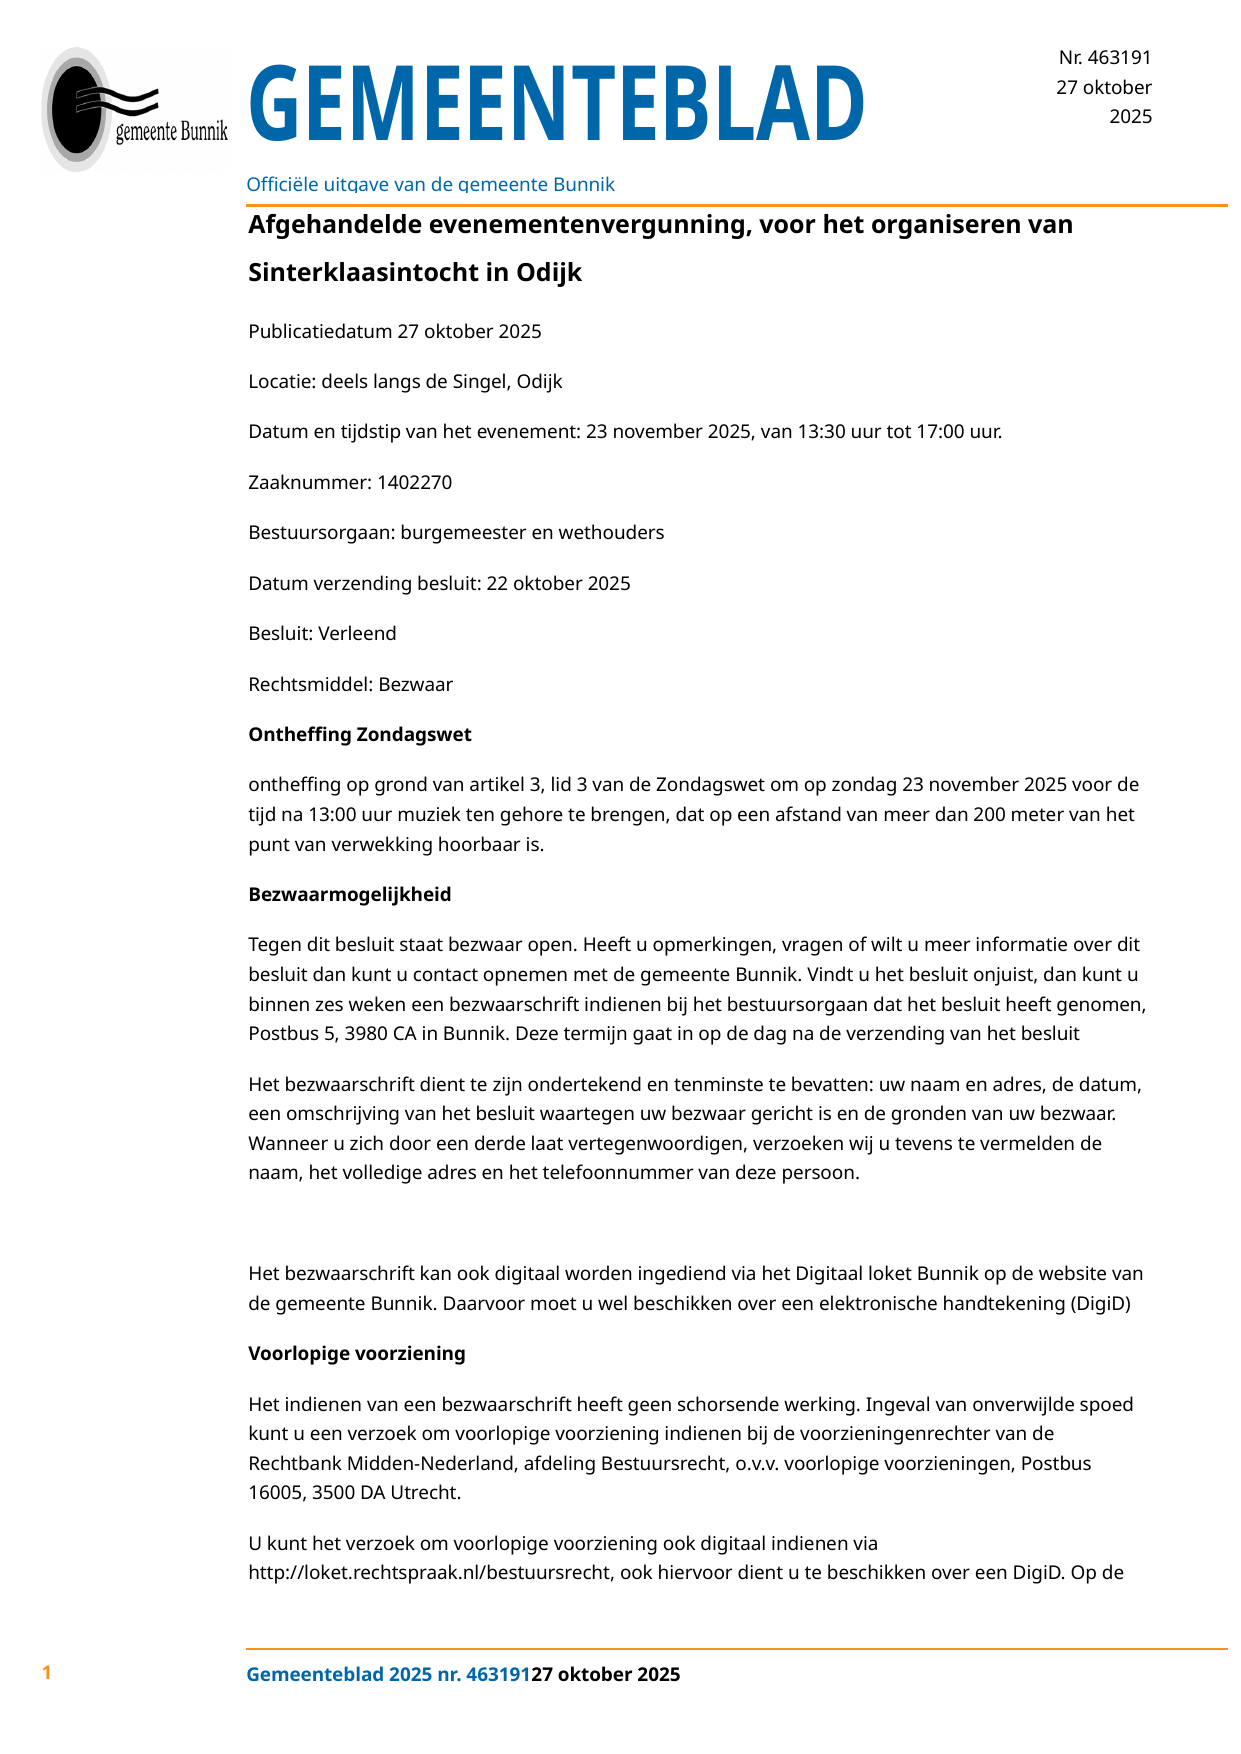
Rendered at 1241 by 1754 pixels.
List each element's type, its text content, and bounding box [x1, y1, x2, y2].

text Datum en tijdstip van het evenement: 23 november 2025, van 13:30 uur tot 17:00 uur. [248, 419, 1152, 444]
text Datum verzending besluit: 22 oktober 2025 [248, 570, 1152, 596]
text Rechtsmiddel: Bezwaar [248, 671, 1152, 697]
text Bezwaarmogelijkheid [248, 881, 1152, 907]
text Ontheffing Zondagswet [248, 721, 1152, 747]
text Afgehandelde evenementenvergunning, voor het organiseren van Sinterklaasintocht in Odijk [248, 207, 1152, 288]
text Het bezwaarschrift kan ook digitaal worden ingediend via het Digitaal loket Bunnik op de website van de gemeente Bunnik. Daarvoor moet u wel beschikken over een elektronische handtekening (DigiD) [248, 1260, 1152, 1316]
text Zaaknummer: 1402270 [248, 469, 1152, 495]
text Het indienen van een bezwaarschrift heeft geen schorsende werking. Ingeval van onverwijlde spoed kunt u een verzoek om voorlopige voorziening indienen bij de voorzieningenrechter van de Rechtbank Midden-Nederland, afdeling Bestuursrecht, o.v.v. voorlopige voorzieningen, Postbus 16005, 3500 DA Utrecht. [248, 1391, 1152, 1505]
text Besluit: Verleend [248, 620, 1152, 646]
text Locatie: deels langs de Singel, Odijk [248, 368, 1152, 394]
picture [41, 47, 231, 172]
text Voorlopige voorziening [248, 1340, 1152, 1366]
text Het bezwaarschrift dient te zijn ondertekend en tenminste te bevatten: uw naam en adres, de datum, een omschrijving van het besluit waartegen uw bezwaar gericht is en de gronden van uw bezwaar. Wanneer u zich door een derde laat vertegenwoordigen, verzoeken wij u tevens te vermelden de naam, het volledige adres en het telefoonnummer van deze persoon. [248, 1071, 1152, 1185]
text U kunt het verzoek om voorlopige voorziening ook digitaal indienen via http://loket.rechtspraak.nl/bestuursrecht, ook hiervoor dient u te beschikken over een DigiD. Op de [248, 1530, 1152, 1585]
text Tegen dit besluit staat bezwaar open. Heeft u opmerkingen, vragen of wilt u meer informatie over dit besluit dan kunt u contact opnemen met de gemeente Bunnik. Vindt u het besluit onjuist, dan kunt u binnen zes weken een bezwaarschrift indienen bij het bestuursorgaan dat het besluit heeft genomen, Postbus 5, 3980 CA in Bunnik. Deze termijn gaat in op de dag na de verzending van het besluit [248, 932, 1152, 1046]
text Bestuursorgaan: burgemeester en wethouders [248, 519, 1152, 545]
text Publicatiedatum 27 oktober 2025 [248, 318, 1152, 344]
text ontheffing op grond van artikel 3, lid 3 van de Zondagswet om op zondag 23 november 2025 voor de tijd na 13:00 uur muziek ten gehore te brengen, dat op een afstand van meer dan 200 meter van het punt van verwekking hoorbaar is. [248, 772, 1152, 857]
